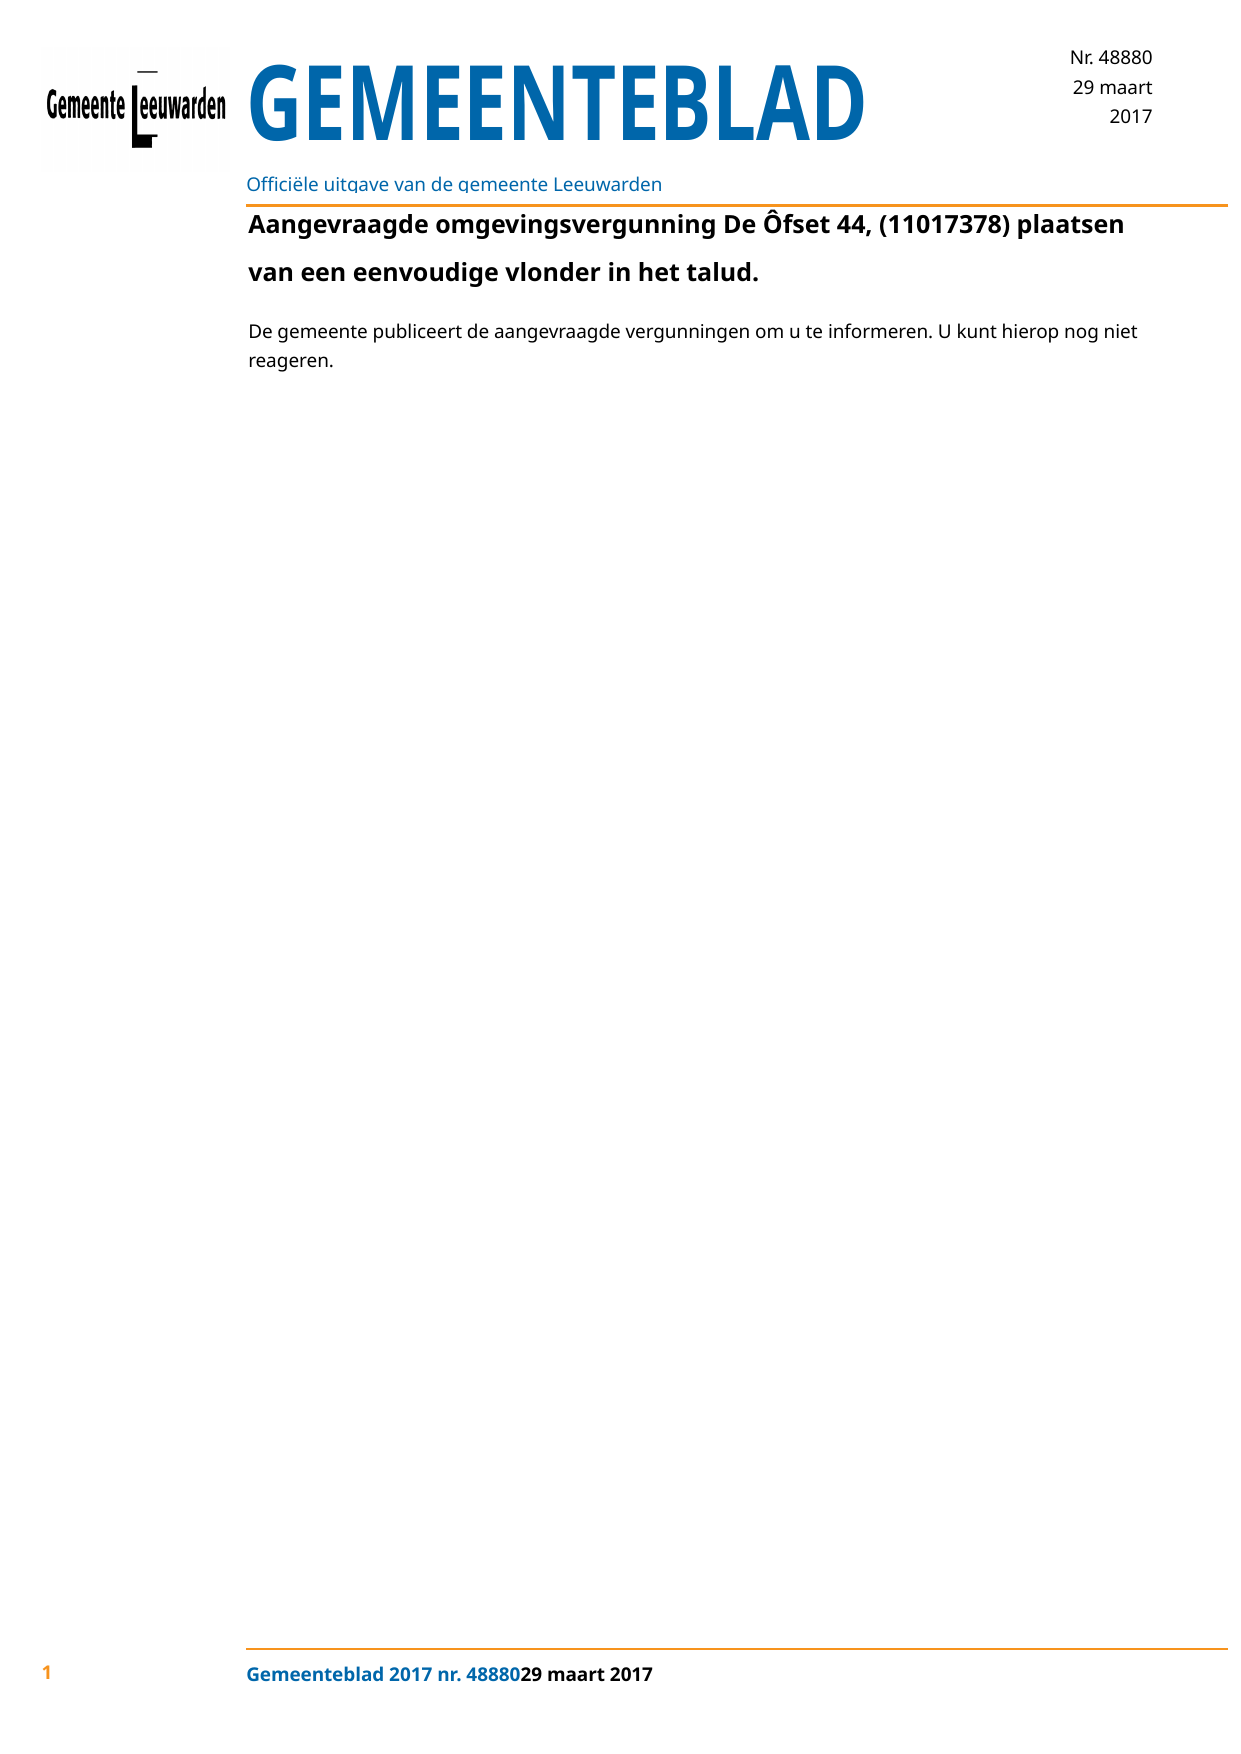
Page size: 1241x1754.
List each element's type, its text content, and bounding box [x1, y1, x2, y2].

text Aangevraagde omgevingsvergunning De Ôfset 44, (11017378) plaatsen van een eenvoudige vlonder in het talud. [248, 207, 1152, 288]
text De gemeente publiceert de aangevraagde vergunningen om u te informeren. U kunt hierop nog niet reageren. [248, 318, 1152, 373]
picture [41, 47, 231, 172]
